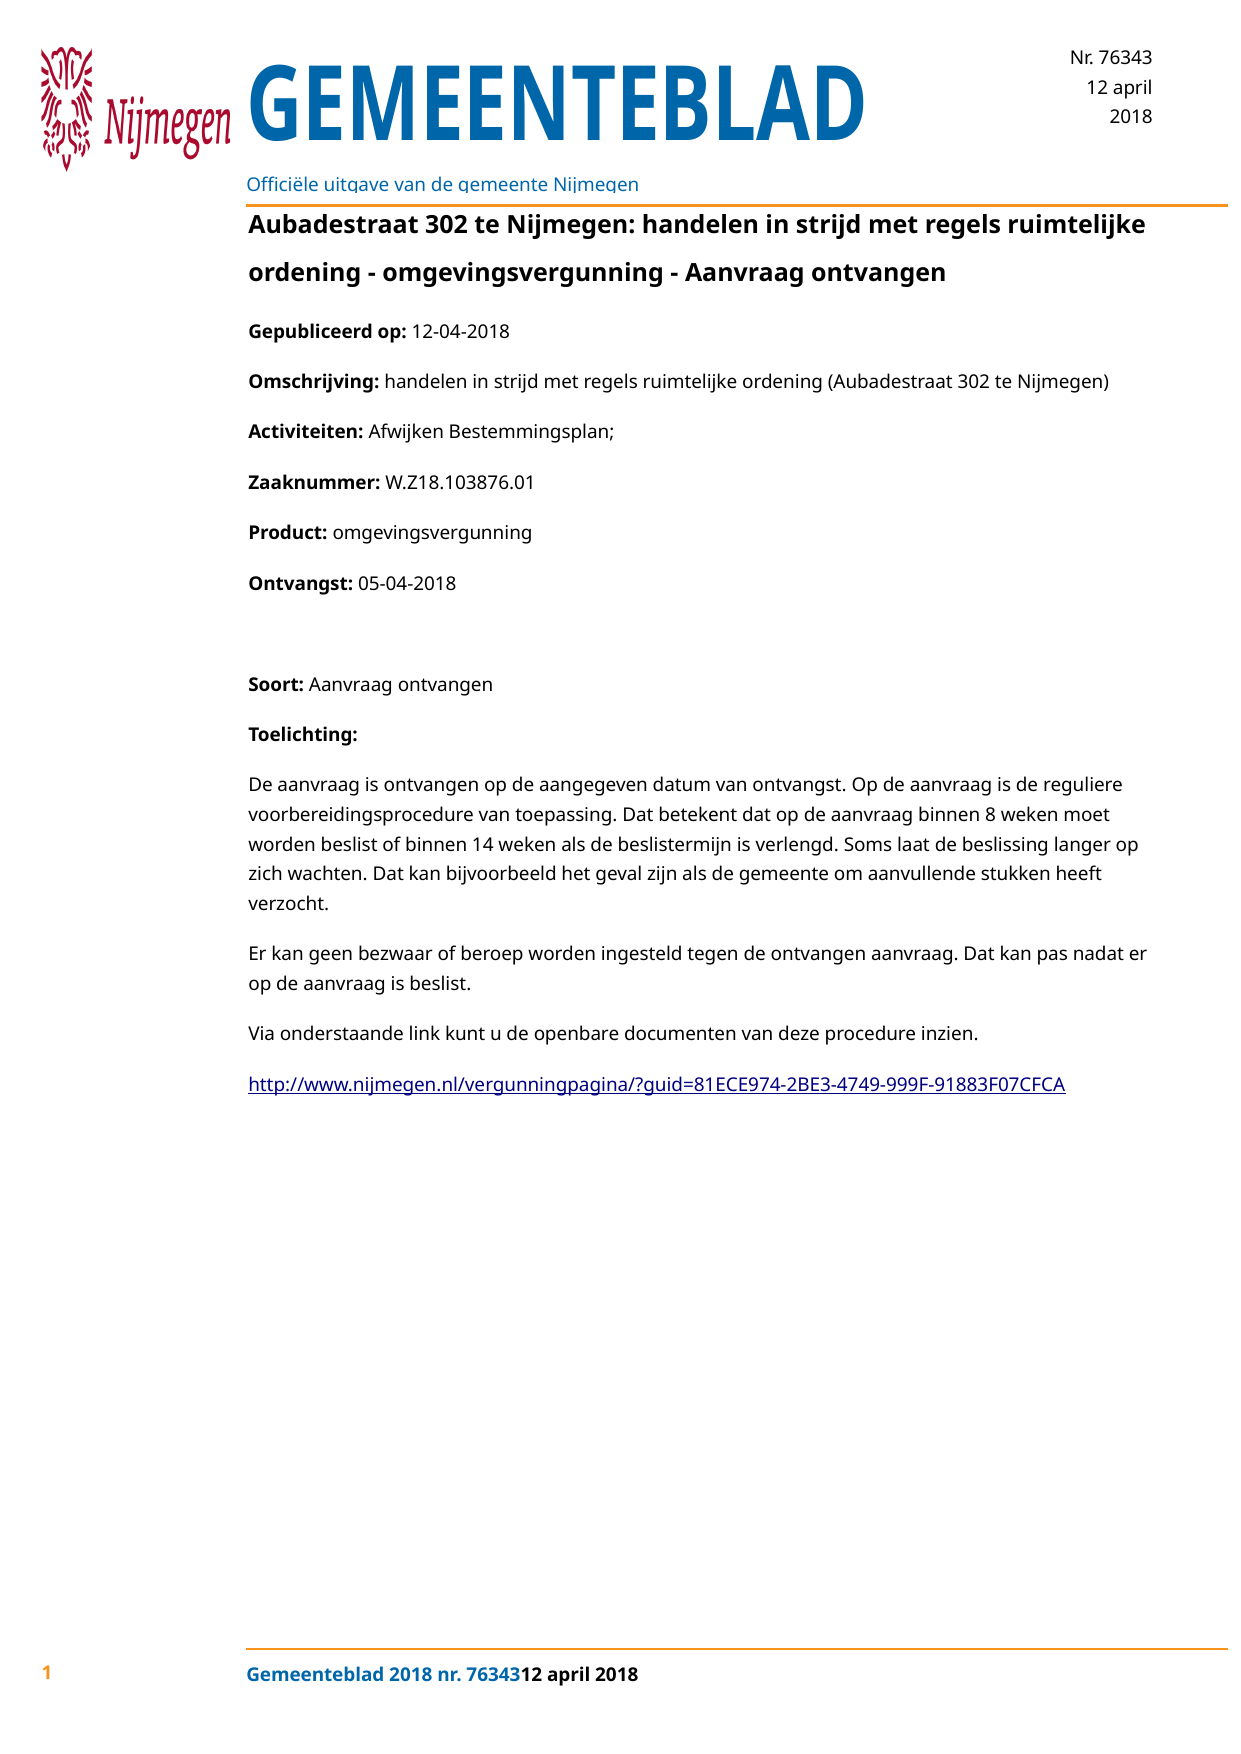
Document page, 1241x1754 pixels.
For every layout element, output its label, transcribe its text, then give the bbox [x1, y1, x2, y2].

text Omschrijving: handelen in strijd met regels ruimtelijke ordening (Aubadestraat 302 te Nijmegen) [248, 368, 1152, 394]
text Via onderstaande link kunt u de openbare documenten van deze procedure inzien. [248, 1020, 1152, 1046]
text http://www.nijmegen.nl/vergunningpagina/?guid=81ECE974-2BE3-4749-999F-91883F07CFCA [248, 1071, 1152, 1097]
text Activiteiten: Afwijken Bestemmingsplan; [248, 419, 1152, 444]
text Gepubliceerd op: 12-04-2018 [248, 318, 1152, 344]
text Soort: Aanvraag ontvangen [248, 671, 1152, 697]
text Ontvangst: 05-04-2018 [248, 570, 1152, 596]
text Product: omgevingsvergunning [248, 519, 1152, 545]
text Er kan geen bezwaar of beroep worden ingesteld tegen de ontvangen aanvraag. Dat kan pas nadat er op de aanvraag is beslist. [248, 940, 1152, 996]
text Aubadestraat 302 te Nijmegen: handelen in strijd met regels ruimtelijke ordening - omgevingsvergunning - Aanvraag ontvangen [248, 207, 1152, 288]
picture [41, 47, 231, 172]
text Toelichting: [248, 721, 1152, 747]
text De aanvraag is ontvangen op de aangegeven datum van ontvangst. Op de aanvraag is de reguliere voorbereidingsprocedure van toepassing. Dat betekent dat op de aanvraag binnen 8 weken moet worden beslist of binnen 14 weken als de beslistermijn is verlengd. Soms laat de beslissing langer op zich wachten. Dat kan bijvoorbeeld het geval zijn als de gemeente om aanvullende stukken heeft verzocht. [248, 772, 1152, 916]
text Zaaknummer: W.Z18.103876.01 [248, 469, 1152, 495]
